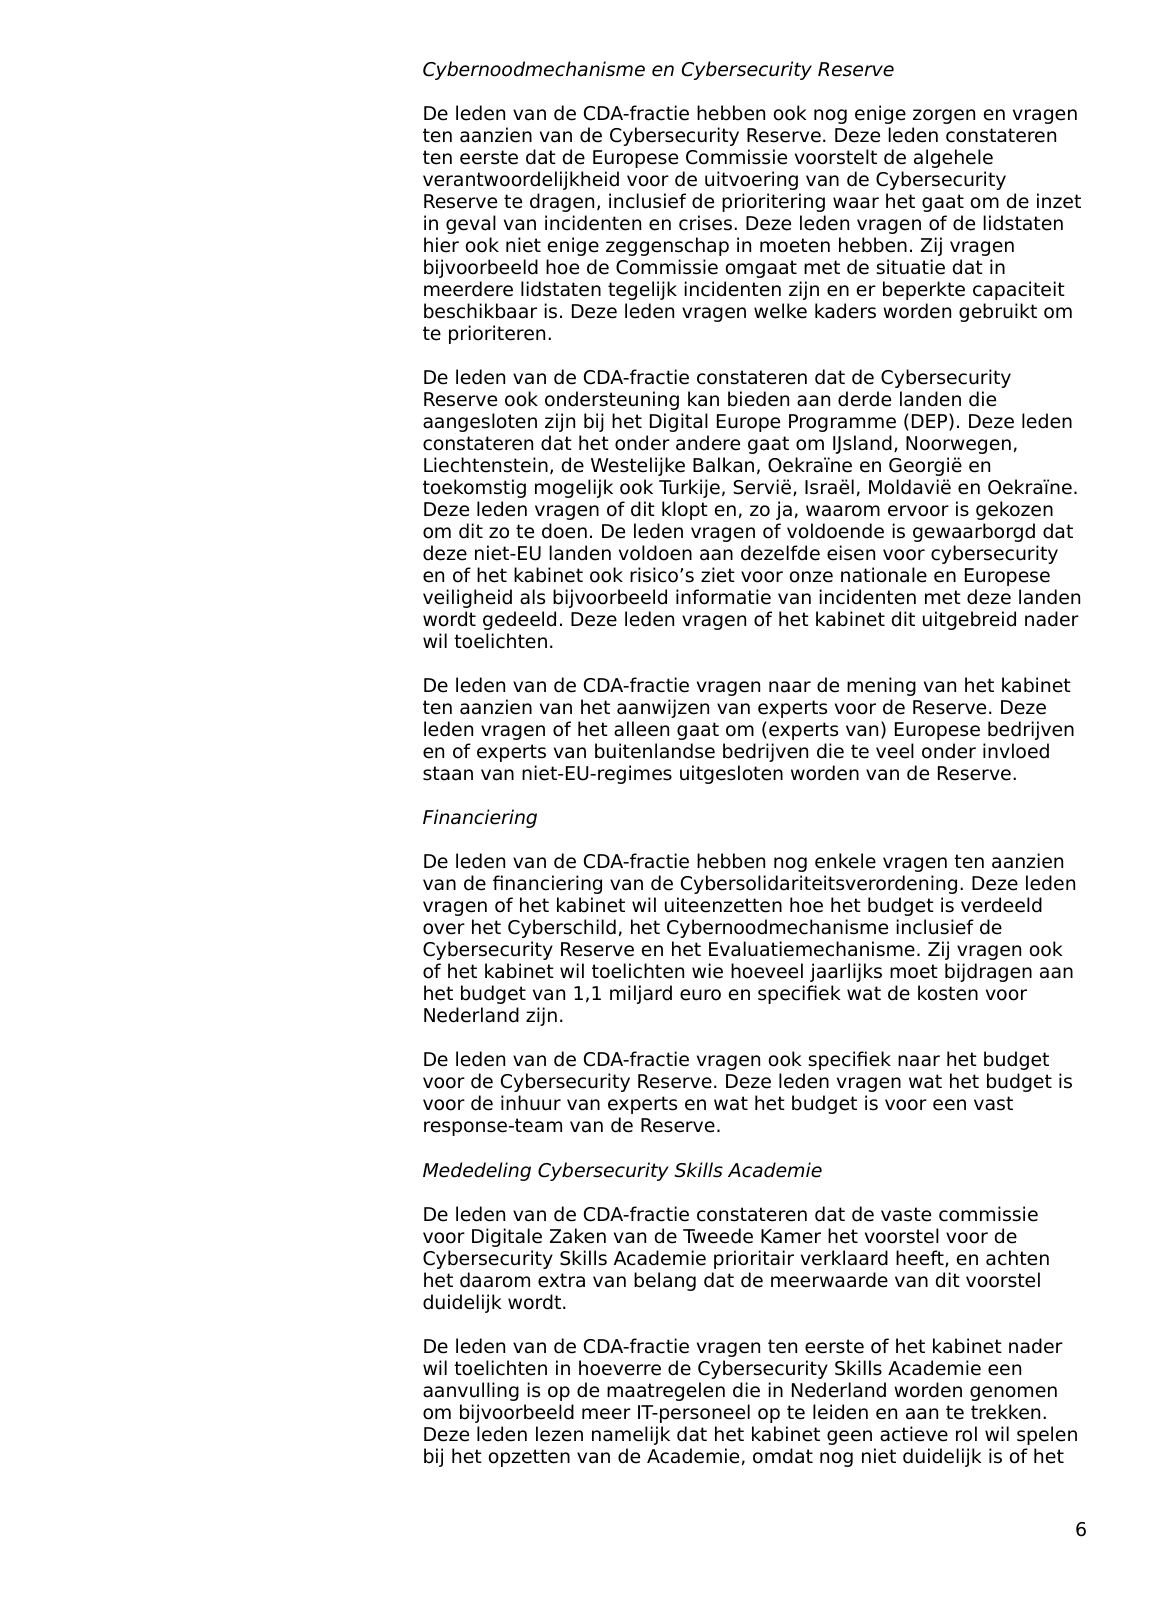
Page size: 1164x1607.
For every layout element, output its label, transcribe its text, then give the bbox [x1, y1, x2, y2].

text De leden van de CDA-fractie vragen ook specifiek naar het budget voor de Cybersecurity Reserve. Deze leden vragen wat het budget is voor de inhuur van experts en wat het budget is voor een vast response-team van de Reserve. [422, 1049, 1087, 1137]
text De leden van de CDA-fractie hebben nog enkele vragen ten aanzien van de financiering van de Cybersolidariteitsverordening. Deze leden vragen of het kabinet wil uiteenzetten hoe het budget is verdeeld over het Cyberschild, het Cybernoodmechanisme inclusief de Cybersecurity Reserve en het Evaluatiemechanisme. Zij vragen ook of het kabinet wil toelichten wie hoeveel jaarlijks moet bijdragen aan het budget van 1,1 miljard euro en specifiek wat de kosten voor Nederland zijn. [422, 851, 1087, 1027]
text De leden van de CDA-fractie vragen naar de mening van het kabinet ten aanzien van het aanwijzen van experts voor de Reserve. Deze leden vragen of het alleen gaat om (experts van) Europese bedrijven en of experts van buitenlandse bedrijven die te veel onder invloed staan van niet-EU-regimes uitgesloten worden van de Reserve. [422, 675, 1087, 785]
subtitle Mededeling Cybersecurity Skills Academie [422, 1159, 1087, 1181]
subtitle Financiering [422, 807, 1087, 829]
text De leden van de CDA-fractie constateren dat de vaste commissie voor Digitale Zaken van de Tweede Kamer het voorstel voor de Cybersecurity Skills Academie prioritair verklaard heeft, en achten het daarom extra van belang dat de meerwaarde van dit voorstel duidelijk wordt. [422, 1204, 1087, 1313]
text De leden van de CDA-fractie constateren dat de Cybersecurity Reserve ook ondersteuning kan bieden aan derde landen die aangesloten zijn bij het Digital Europe Programme (DEP). Deze leden constateren dat het onder andere gaat om IJsland, Noorwegen, Liechtenstein, de Westelijke Balkan, Oekraïne en Georgië en toekomstig mogelijk ook Turkije, Servië, Israël, Moldavië en Oekraïne. Deze leden vragen of dit klopt en, zo ja, waarom ervoor is gekozen om dit zo te doen. De leden vragen of voldoende is gewaarborgd dat deze niet-EU landen voldoen aan dezelfde eisen voor cybersecurity en of het kabinet ook risico’s ziet voor onze nationale en Europese veiligheid als bijvoorbeeld informatie van incidenten met deze landen wordt gedeeld. Deze leden vragen of het kabinet dit uitgebreid nader wil toelichten. [422, 367, 1087, 653]
subtitle Cybernoodmechanisme en Cybersecurity Reserve [422, 59, 1087, 81]
text De leden van de CDA-fractie hebben ook nog enige zorgen en vragen ten aanzien van de Cybersecurity Reserve. Deze leden constateren ten eerste dat de Europese Commissie voorstelt de algehele verantwoordelijkheid voor de uitvoering van de Cybersecurity Reserve te dragen, inclusief de prioritering waar het gaat om de inzet in geval van incidenten en crises. Deze leden vragen of de lidstaten hier ook niet enige zeggenschap in moeten hebben. Zij vragen bijvoorbeeld hoe de Commissie omgaat met de situatie dat in meerdere lidstaten tegelijk incidenten zijn en er beperkte capaciteit beschikbaar is. Deze leden vragen welke kaders worden gebruikt om te prioriteren. [422, 103, 1087, 345]
text De leden van de CDA-fractie vragen ten eerste of het kabinet nader wil toelichten in hoeverre de Cybersecurity Skills Academie een aanvulling is op de maatregelen die in Nederland worden genomen om bijvoorbeeld meer IT-personeel op te leiden en aan te trekken. Deze leden lezen namelijk dat het kabinet geen actieve rol wil spelen bij het opzetten van de Academie, omdat nog niet duidelijk is of het [422, 1336, 1087, 1468]
